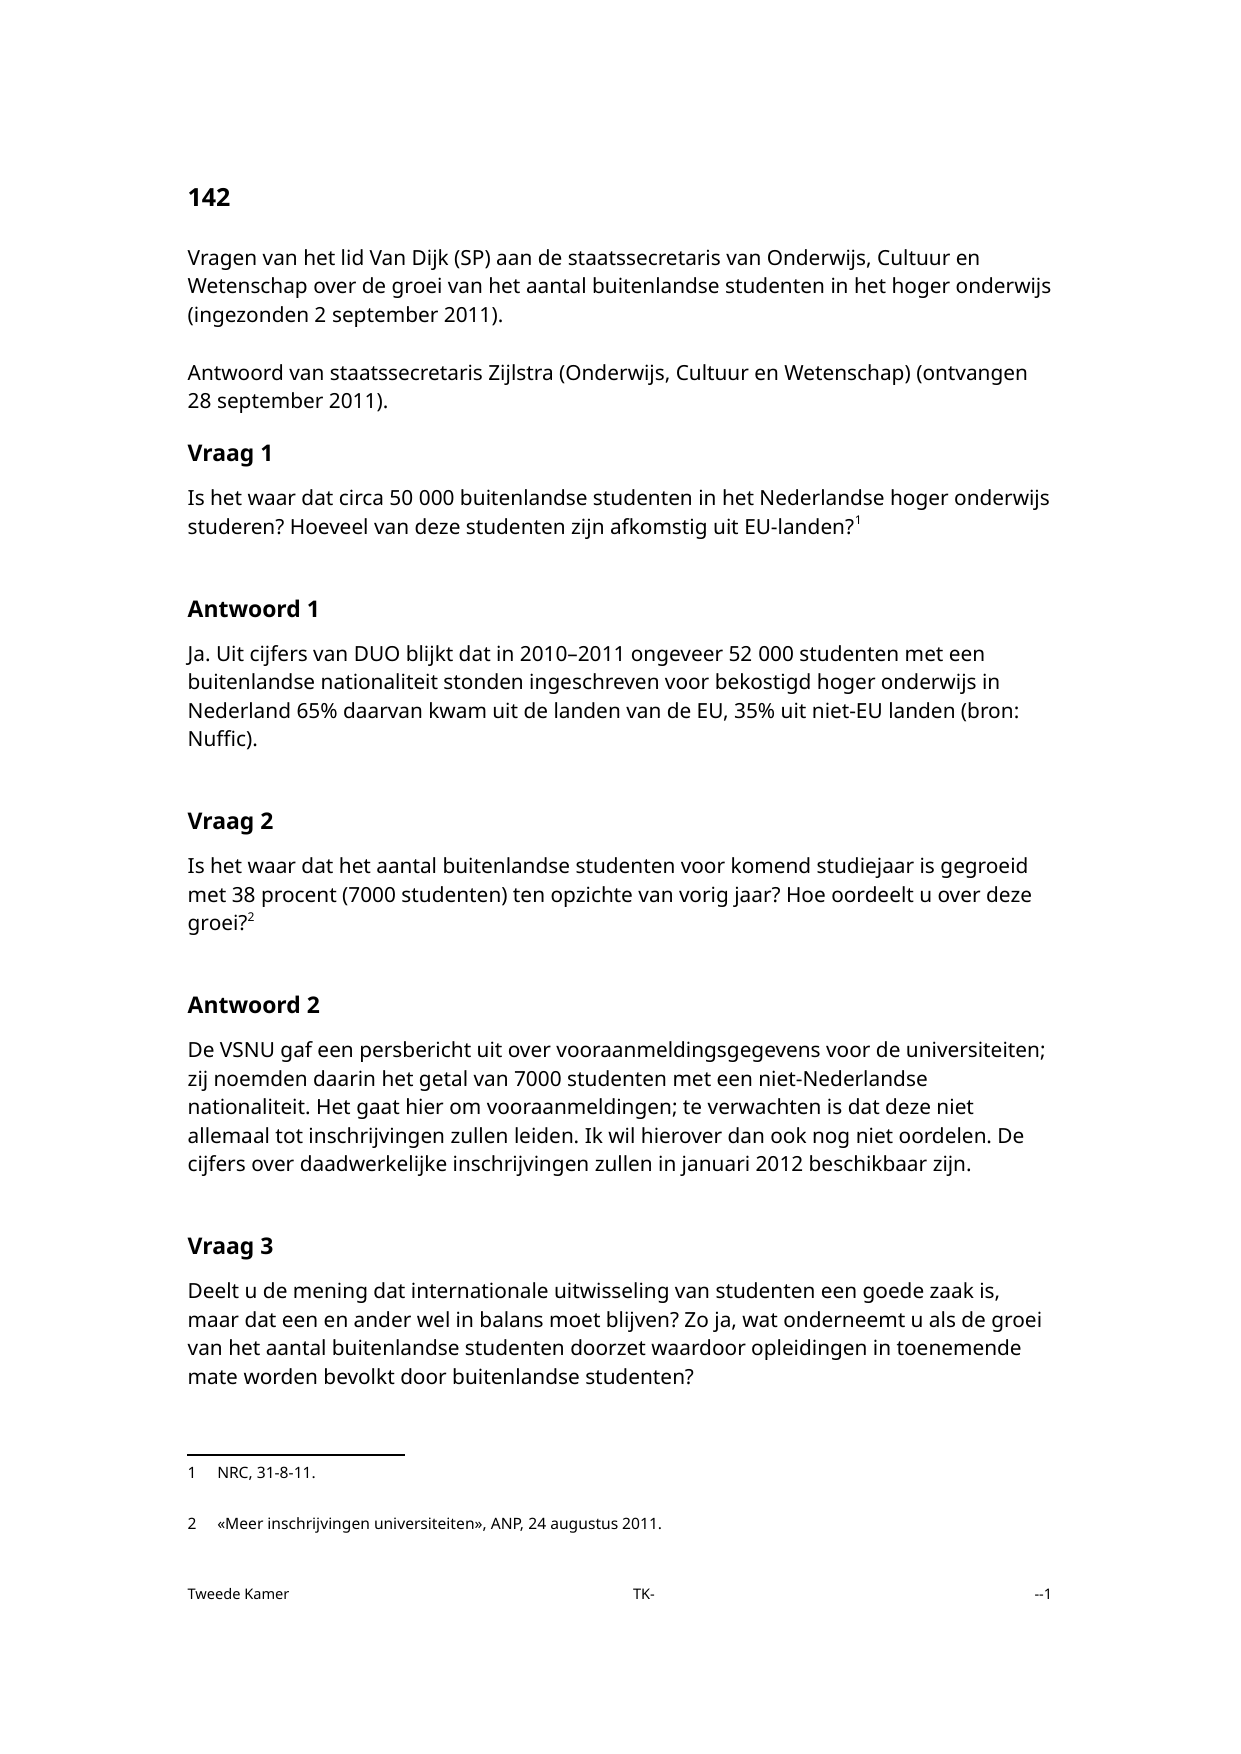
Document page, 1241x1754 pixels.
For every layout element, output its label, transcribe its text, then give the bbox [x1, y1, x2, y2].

subtitle Antwoord 2 [187, 989, 1053, 1021]
text «Meer inschrijvingen universiteiten», ANP, 24 augustus 2011. [187, 1506, 1053, 1534]
text De VSNU gaf een persbericht uit over vooraanmeldingsgegevens voor de universiteiten; zij noemden daarin het getal van 7000 studenten met een niet-Nederlandse nationaliteit. Het gaat hier om vooraanmeldingen; te verwachten is dat deze niet allemaal tot inschrijvingen zullen leiden. Ik wil hierover dan ook nog niet oordelen. De cijfers over daadwerkelijke inschrijvingen zullen in januari 2012 beschikbaar zijn. [187, 1036, 1053, 1178]
text Is het waar dat circa 50 000 buitenlandse studenten in het Nederlandse hoger onderwijs studeren? Hoeveel van deze studenten zijn afkomstig uit EU-landen? [187, 483, 1053, 540]
text Is het waar dat het aantal buitenlandse studenten voor komend studiejaar is gegroeid met 38 procent (7000 studenten) ten opzichte van vorig jaar? Hoe oordeelt u over deze groei? [187, 852, 1053, 937]
text Ja. Uit cijfers van DUO blijkt dat in 2010–2011 ongeveer 52 000 studenten met een buitenlandse nationaliteit stonden ingeschreven voor bekostigd hoger onderwijs in Nederland 65% daarvan kwam uit de landen van de EU, 35% uit niet-EU landen (bron: Nuffic). [187, 639, 1053, 753]
text NRC, 31-8-11. [187, 1447, 1053, 1476]
subtitle Antwoord 1 [187, 593, 1053, 624]
text Vragen van het lid Van Dijk (SP) aan de staatssecretaris van Onderwijs, Cultuur en Wetenschap over de groei van het aantal buitenlandse studenten in het hoger onderwijs (ingezonden 2 september 2011). [187, 243, 1053, 328]
text 142 [187, 179, 1053, 213]
subtitle Vraag 2 [187, 805, 1053, 837]
subtitle Vraag 3 [187, 1230, 1053, 1262]
text Antwoord van staatssecretaris Zijlstra (Onderwijs, Cultuur en Wetenschap) (ontvangen 28 september 2011). [187, 358, 1053, 415]
text Deelt u de mening dat internationale uitwisseling van studenten een goede zaak is, maar dat een en ander wel in balans moet blijven? Zo ja, wat onderneemt u als de groei van het aantal buitenlandse studenten doorzet waardoor opleidingen in toenemende mate worden bevolkt door buitenlandse studenten? [187, 1277, 1053, 1390]
subtitle Vraag 1 [187, 437, 1053, 468]
